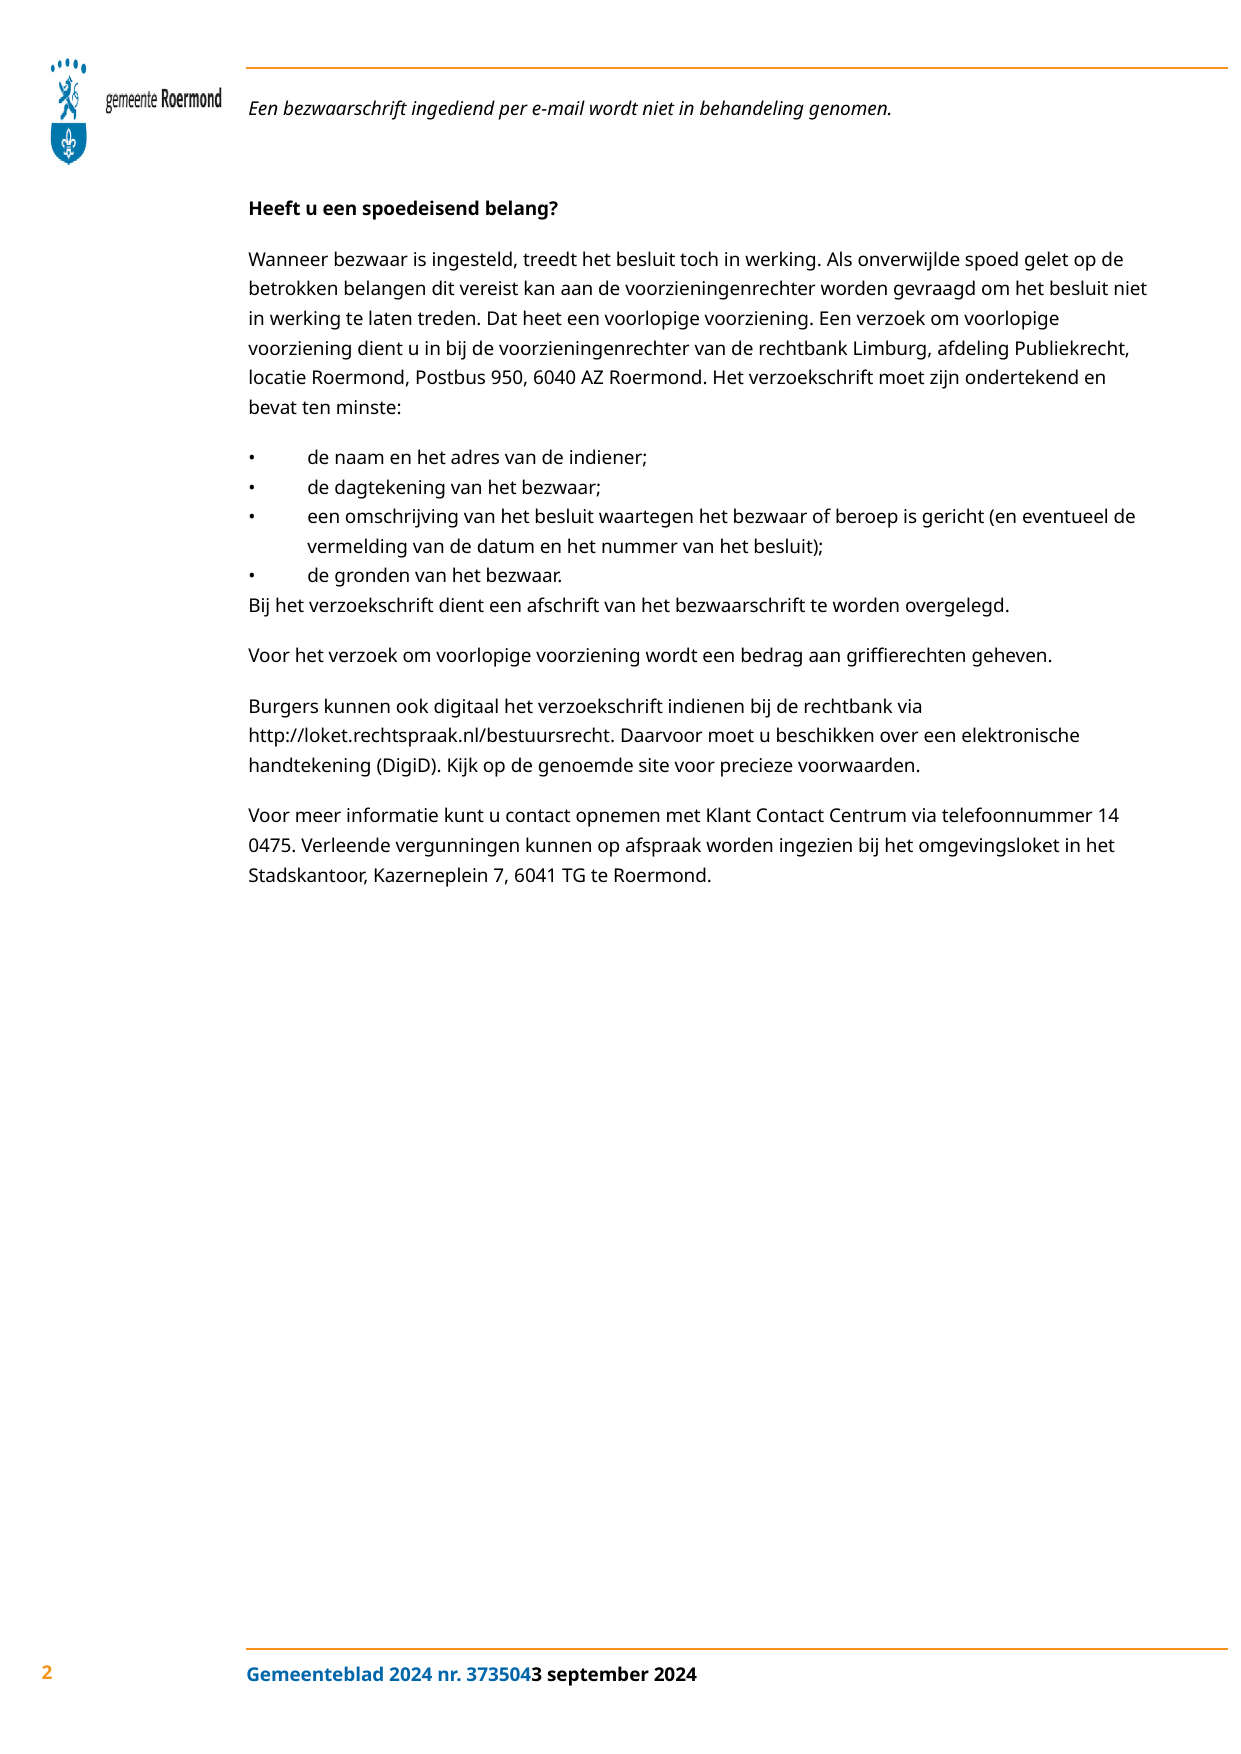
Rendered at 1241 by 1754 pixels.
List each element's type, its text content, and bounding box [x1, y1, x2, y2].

text Wanneer bezwaar is ingesteld, treedt het besluit toch in werking. Als onverwijlde spoed gelet op de betrokken belangen dit vereist kan aan de voorzieningenrechter worden gevraagd om het besluit niet in werking te laten treden. Dat heet een voorlopige voorziening. Een verzoek om voorlopige voorziening dient u in bij de voorzieningenrechter van de rechtbank Limburg, afdeling Publiekrecht, locatie Roermond, Postbus 950, 6040 AZ Roermond. Het verzoekschrift moet zijn ondertekend en bevat ten minste: [248, 246, 1152, 420]
text Bij het verzoekschrift dient een afschrift van het bezwaarschrift te worden overgelegd. [248, 592, 1152, 618]
text Heeft u een spoedeisend belang? [248, 196, 1152, 221]
list een omschrijving van het besluit waartegen het bezwaar of beroep is gericht (en eventueel de vermelding van de datum en het nummer van het besluit); [248, 503, 1152, 559]
text Een bezwaarschrift ingediend per e-mail wordt niet in behandeling genomen. [248, 95, 1152, 121]
text Voor meer informatie kunt u contact opnemen met Klant Contact Centrum via telefoonnummer 14 0475. Verleende vergunningen kunnen op afspraak worden ingezien bij het omgevingsloket in het Stadskantoor, Kazerneplein 7, 6041 TG te Roermond. [248, 803, 1152, 888]
text Burgers kunnen ook digitaal het verzoekschrift indienen bij de rechtbank via http://loket.rechtspraak.nl/bestuursrecht. Daarvoor moet u beschikken over een elektronische handtekening (DigiD). Kijk op de genoemde site voor precieze voorwaarden. [248, 693, 1152, 778]
list de naam en het adres van de indiener; [248, 444, 1152, 470]
list de dagtekening van het bezwaar; [248, 474, 1152, 500]
list de gronden van het bezwaar. [248, 563, 1152, 588]
picture [41, 47, 231, 172]
text Voor het verzoek om voorlopige voorziening wordt een bedrag aan griffierechten geheven. [248, 643, 1152, 668]
